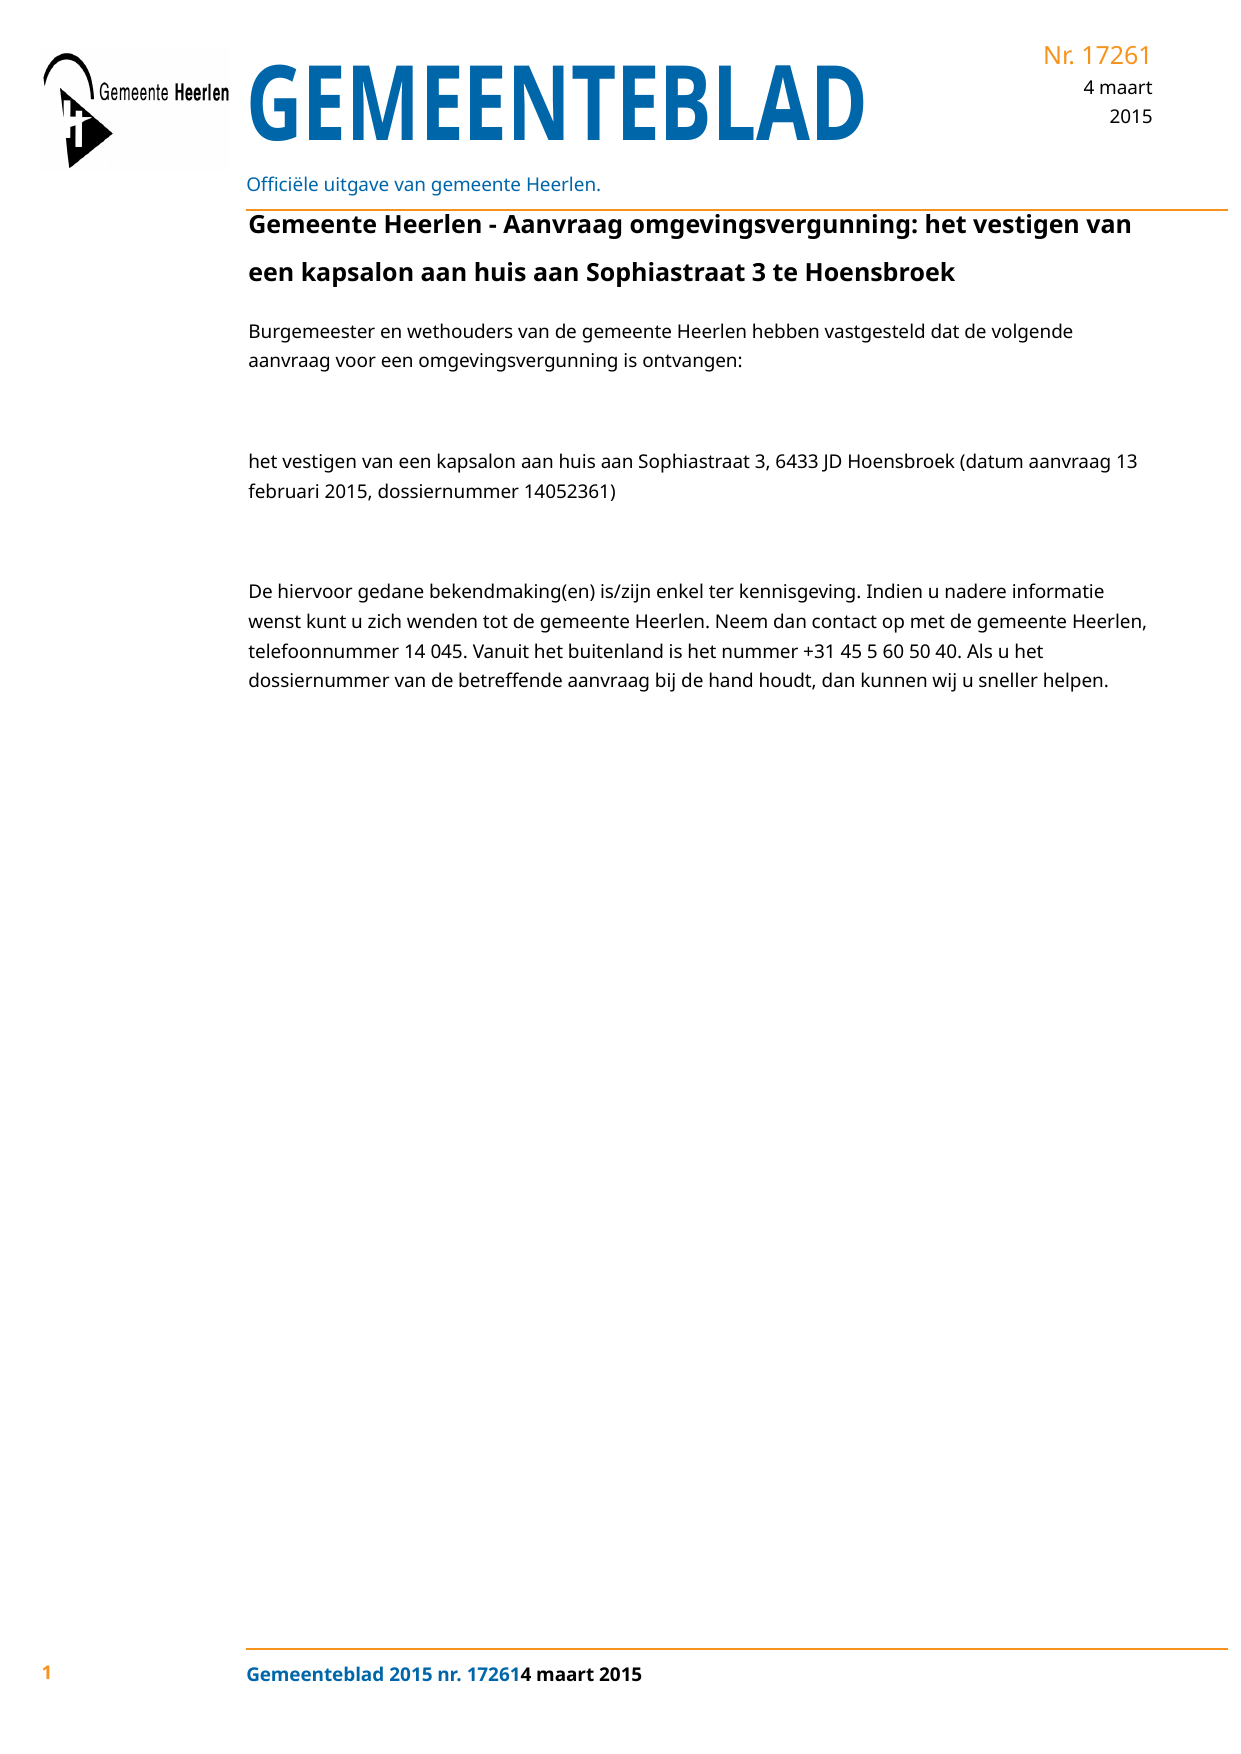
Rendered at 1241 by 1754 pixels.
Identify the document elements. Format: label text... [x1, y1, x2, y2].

picture [41, 47, 231, 172]
text De hiervoor gedane bekendmaking(en) is/zijn enkel ter kennisgeving. Indien u nadere informatie wenst kunt u zich wenden tot de gemeente Heerlen. Neem dan contact op met de gemeente Heerlen, telefoonnummer 14 045. Vanuit het buitenland is het nummer +31 45 5 60 50 40. Als u het dossiernummer van de betreffende aanvraag bij de hand houdt, dan kunnen wij u sneller helpen. [248, 579, 1152, 693]
text Burgemeester en wethouders van de gemeente Heerlen hebben vastgesteld dat de volgende aanvraag voor een omgevingsvergunning is ontvangen: [248, 318, 1152, 373]
text het vestigen van een kapsalon aan huis aan Sophiastraat 3, 6433 JD Hoensbroek (datum aanvraag 13 februari 2015, dossiernummer 14052361) [248, 448, 1152, 504]
text Gemeente Heerlen - Aanvraag omgevingsvergunning: het vestigen van een kapsalon aan huis aan Sophiastraat 3 te Hoensbroek [248, 211, 1152, 288]
